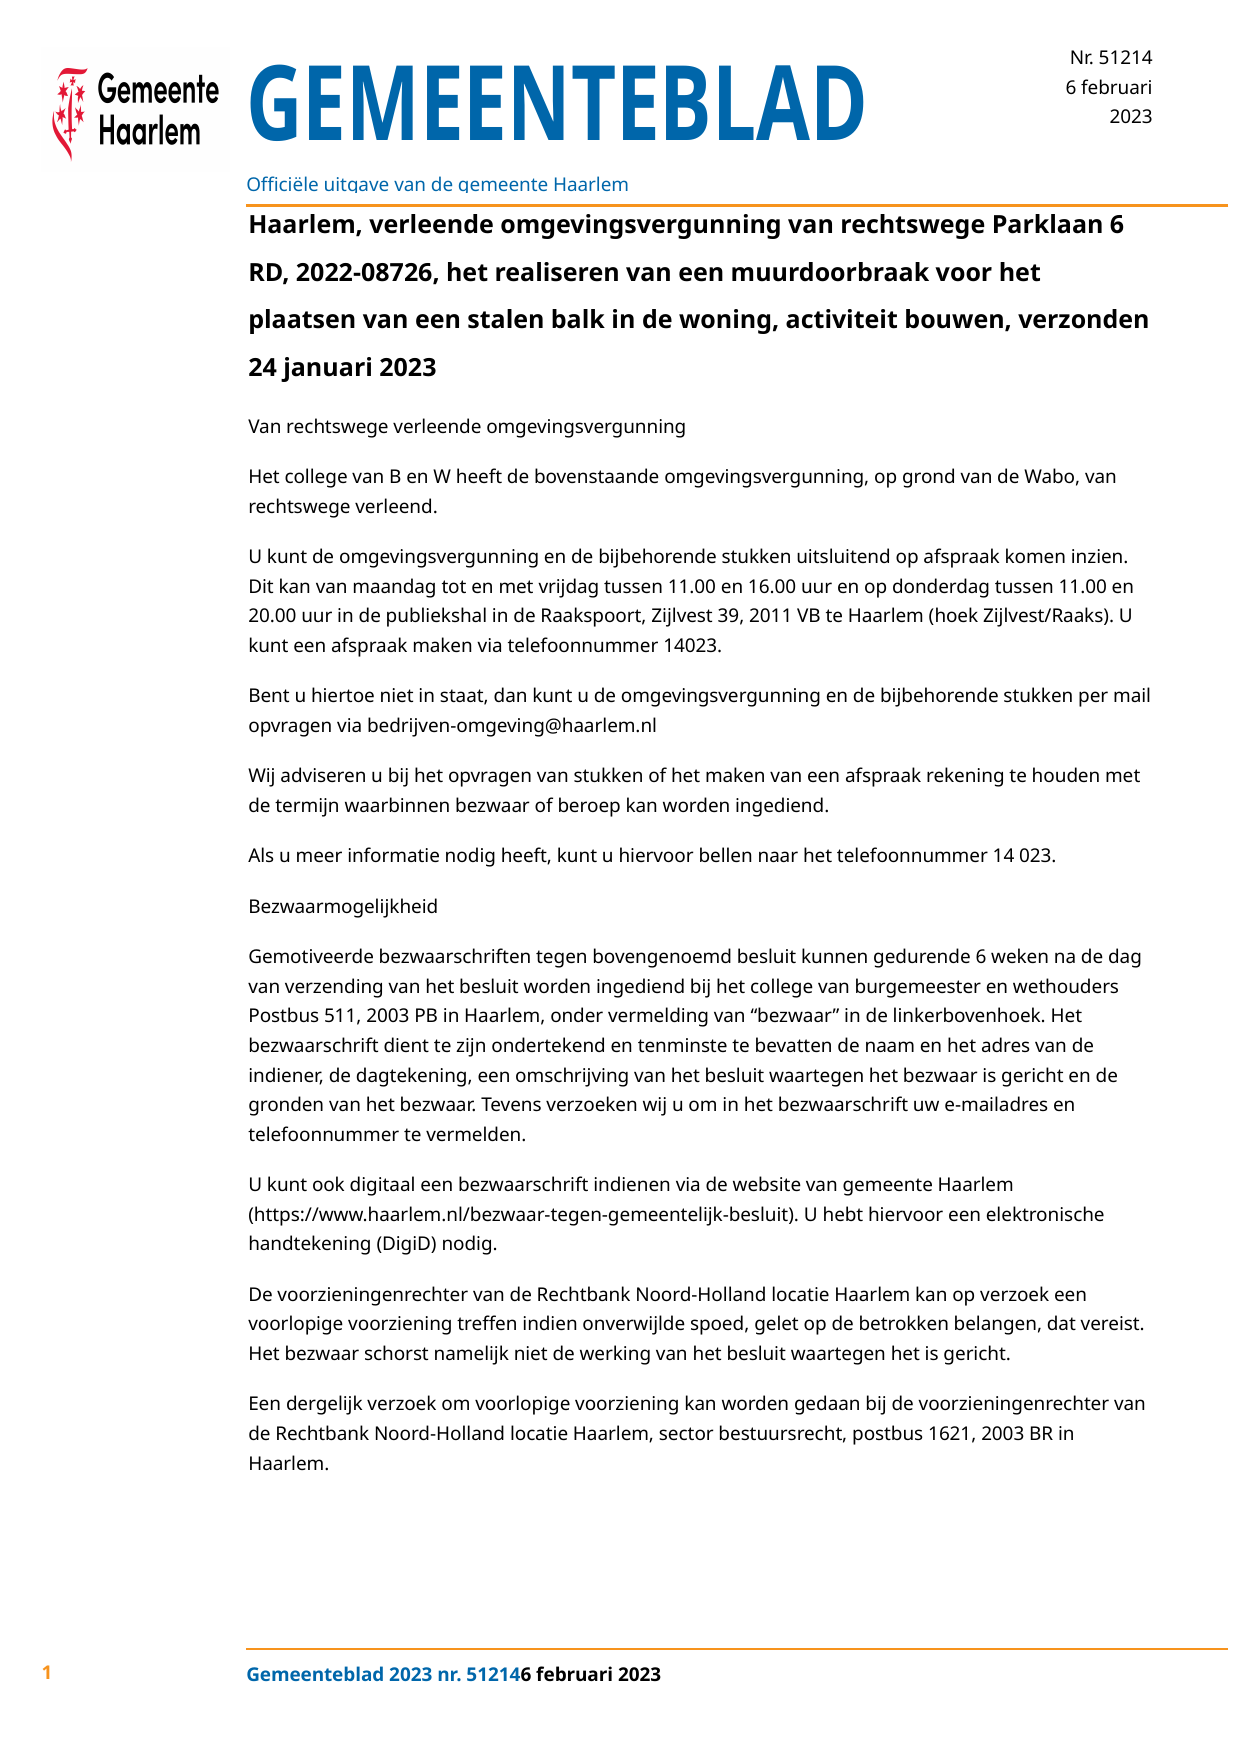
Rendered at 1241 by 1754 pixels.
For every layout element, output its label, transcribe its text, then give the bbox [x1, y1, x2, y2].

text Een dergelijk verzoek om voorlopige voorziening kan worden gedaan bij de voorzieningenrechter van de Rechtbank Noord-Holland locatie Haarlem, sector bestuursrecht, postbus 1621, 2003 BR in Haarlem. [248, 1391, 1152, 1476]
text Bezwaarmogelijkheid [248, 893, 1152, 919]
text Als u meer informatie nodig heeft, kunt u hiervoor bellen naar het telefoonnummer 14 023. [248, 843, 1152, 868]
text Haarlem, verleende omgevingsvergunning van rechtswege Parklaan 6 RD, 2022-08726, het realiseren van een muurdoorbraak voor het plaatsen van een stalen balk in de woning, activiteit bouwen, verzonden 24 januari 2023 [248, 207, 1152, 384]
text Wij adviseren u bij het opvragen van stukken of het maken van een afspraak rekening te houden met de termijn waarbinnen bezwaar of beroep kan worden ingediend. [248, 763, 1152, 818]
text Gemotiveerde bezwaarschriften tegen bovengenoemd besluit kunnen gedurende 6 weken na de dag van verzending van het besluit worden ingediend bij het college van burgemeester en wethouders Postbus 511, 2003 PB in Haarlem, onder vermelding van “bezwaar” in de linkerbovenhoek. Het bezwaarschrift dient te zijn ondertekend en tenminste te bevatten de naam en het adres van de indiener, de dagtekening, een omschrijving van het besluit waartegen het bezwaar is gericht en de gronden van het bezwaar. Tevens verzoeken wij u om in het bezwaarschrift uw e-mailadres en telefoonnummer te vermelden. [248, 943, 1152, 1147]
text De voorzieningenrechter van de Rechtbank Noord-Holland locatie Haarlem kan op verzoek een voorlopige voorziening treffen indien onverwijlde spoed, gelet op de betrokken belangen, dat vereist. Het bezwaar schorst namelijk niet de werking van het besluit waartegen het is gericht. [248, 1281, 1152, 1366]
text Bent u hiertoe niet in staat, dan kunt u de omgevingsvergunning en de bijbehorende stukken per mail opvragen via bedrijven-omgeving@haarlem.nl [248, 683, 1152, 738]
picture [41, 47, 231, 172]
text U kunt de omgevingsvergunning en de bijbehorende stukken uitsluitend op afspraak komen inzien. Dit kan van maandag tot en met vrijdag tussen 11.00 en 16.00 uur en op donderdag tussen 11.00 en 20.00 uur in de publiekshal in de Raakspoort, Zijlvest 39, 2011 VB te Haarlem (hoek Zijlvest/Raaks). U kunt een afspraak maken via telefoonnummer 14023. [248, 543, 1152, 658]
text Van rechtswege verleende omgevingsvergunning [248, 413, 1152, 439]
text Het college van B en W heeft de bovenstaande omgevingsvergunning, op grond van de Wabo, van rechtswege verleend. [248, 463, 1152, 519]
text U kunt ook digitaal een bezwaarschrift indienen via de website van gemeente Haarlem (https://www.haarlem.nl/bezwaar-tegen-gemeentelijk-besluit). U hebt hiervoor een elektronische handtekening (DigiD) nodig. [248, 1171, 1152, 1256]
